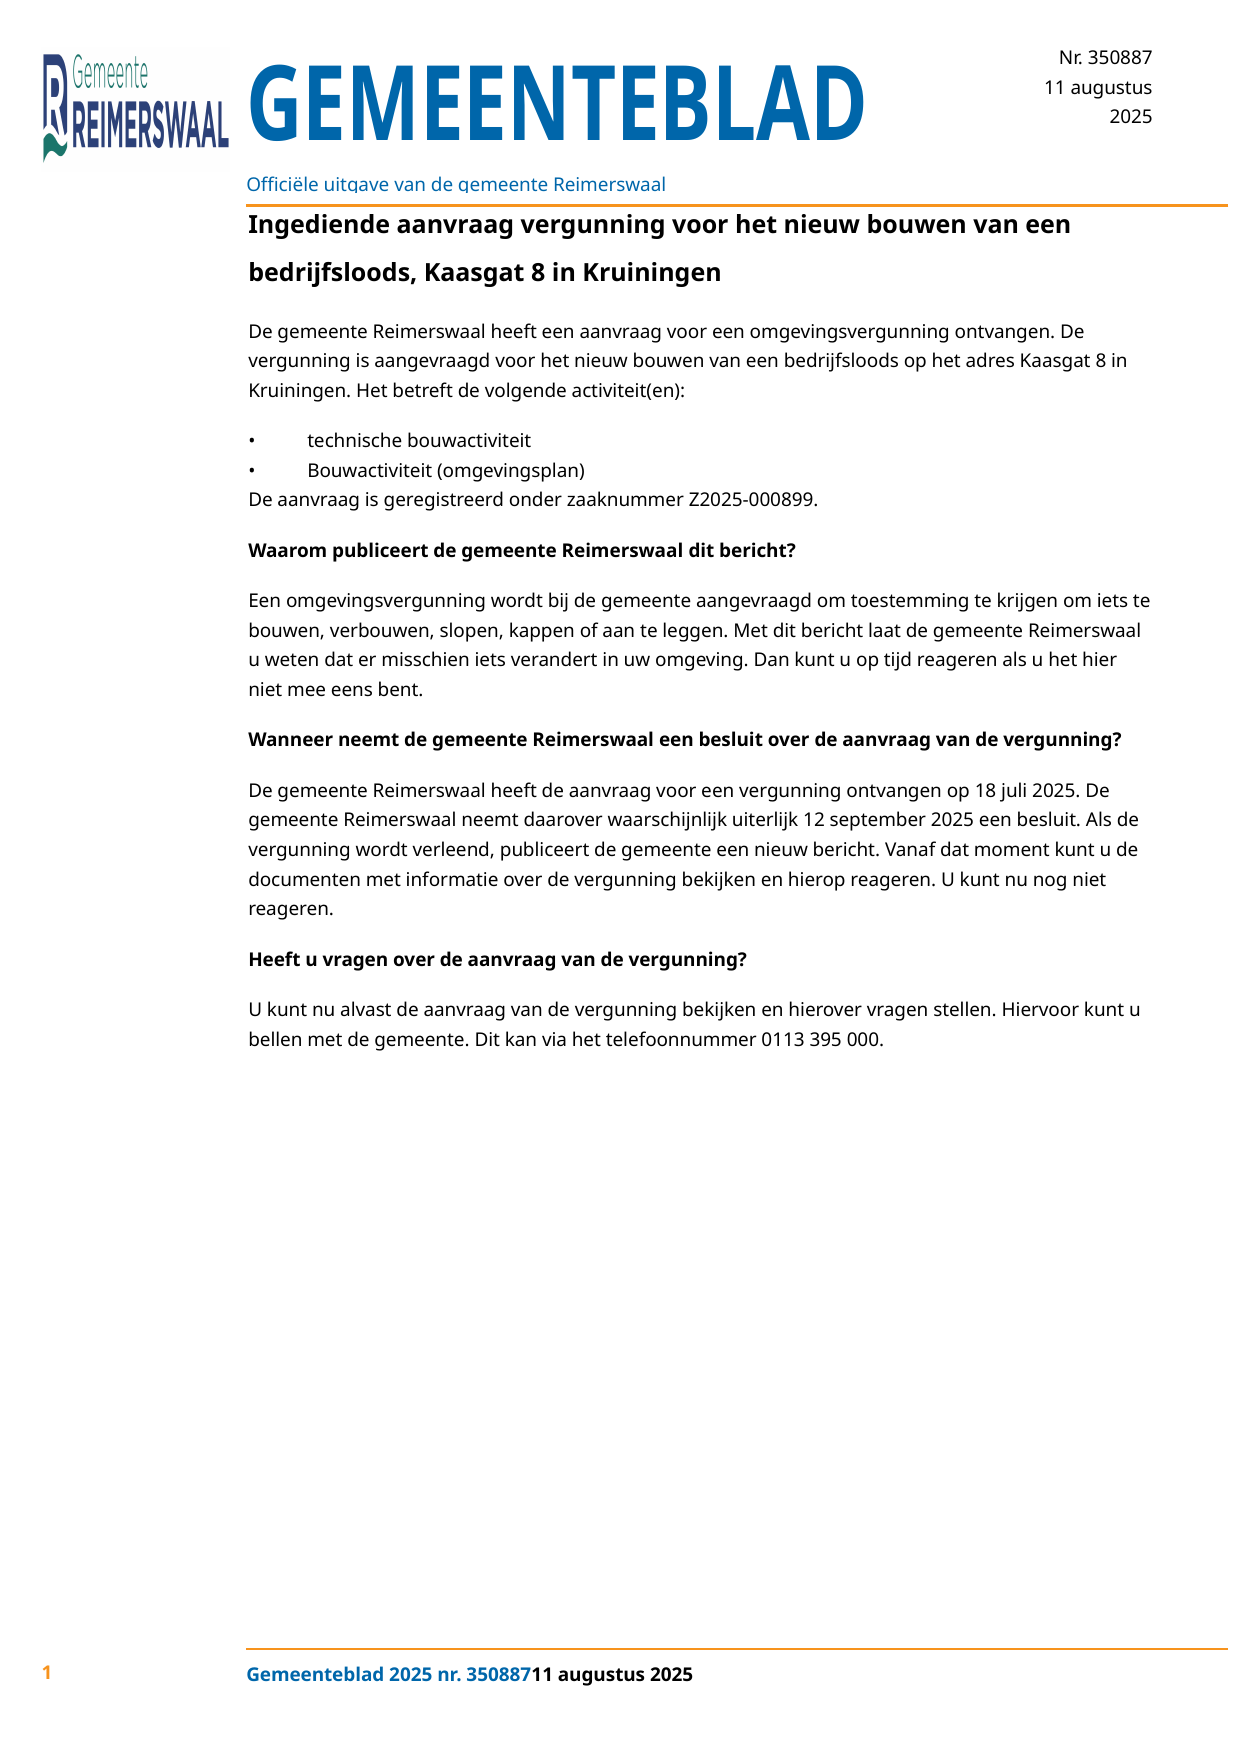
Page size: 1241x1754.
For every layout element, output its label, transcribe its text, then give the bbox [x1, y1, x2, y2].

text De gemeente Reimerswaal heeft de aanvraag voor een vergunning ontvangen op 18 juli 2025. De gemeente Reimerswaal neemt daarover waarschijnlijk uiterlijk 12 september 2025 een besluit. Als de vergunning wordt verleend, publiceert de gemeente een nieuw bericht. Vanaf dat moment kunt u de documenten met informatie over de vergunning bekijken en hierop reageren. U kunt nu nog niet reageren. [248, 777, 1152, 921]
picture [41, 47, 231, 172]
text Ingediende aanvraag vergunning voor het nieuw bouwen van een bedrijfsloods, Kaasgat 8 in Kruiningen [248, 207, 1152, 288]
text De aanvraag is geregistreerd onder zaaknummer Z2025-000899. [248, 487, 1152, 512]
text Een omgevingsvergunning wordt bij de gemeente aangevraagd om toestemming te krijgen om iets te bouwen, verbouwen, slopen, kappen of aan te leggen. Met dit bericht laat de gemeente Reimerswaal u weten dat er misschien iets verandert in uw omgeving. Dan kunt u op tijd reageren als u het hier niet mee eens bent. [248, 587, 1152, 702]
text U kunt nu alvast de aanvraag van de vergunning bekijken en hierover vragen stellen. Hiervoor kunt u bellen met de gemeente. Dit kan via het telefoonnummer 0113 395 000. [248, 996, 1152, 1052]
text Wanneer neemt de gemeente Reimerswaal een besluit over de aanvraag van de vergunning? [248, 727, 1152, 752]
text Heeft u vragen over de aanvraag van de vergunning? [248, 946, 1152, 972]
text Waarom publiceert de gemeente Reimerswaal dit bericht? [248, 537, 1152, 563]
list Bouwactiviteit (omgevingsplan) [248, 457, 1152, 483]
list technische bouwactiviteit [248, 427, 1152, 453]
text De gemeente Reimerswaal heeft een aanvraag voor een omgevingsvergunning ontvangen. De vergunning is aangevraagd voor het nieuw bouwen van een bedrijfsloods op het adres Kaasgat 8 in Kruiningen. Het betreft de volgende activiteit(en): [248, 318, 1152, 403]
